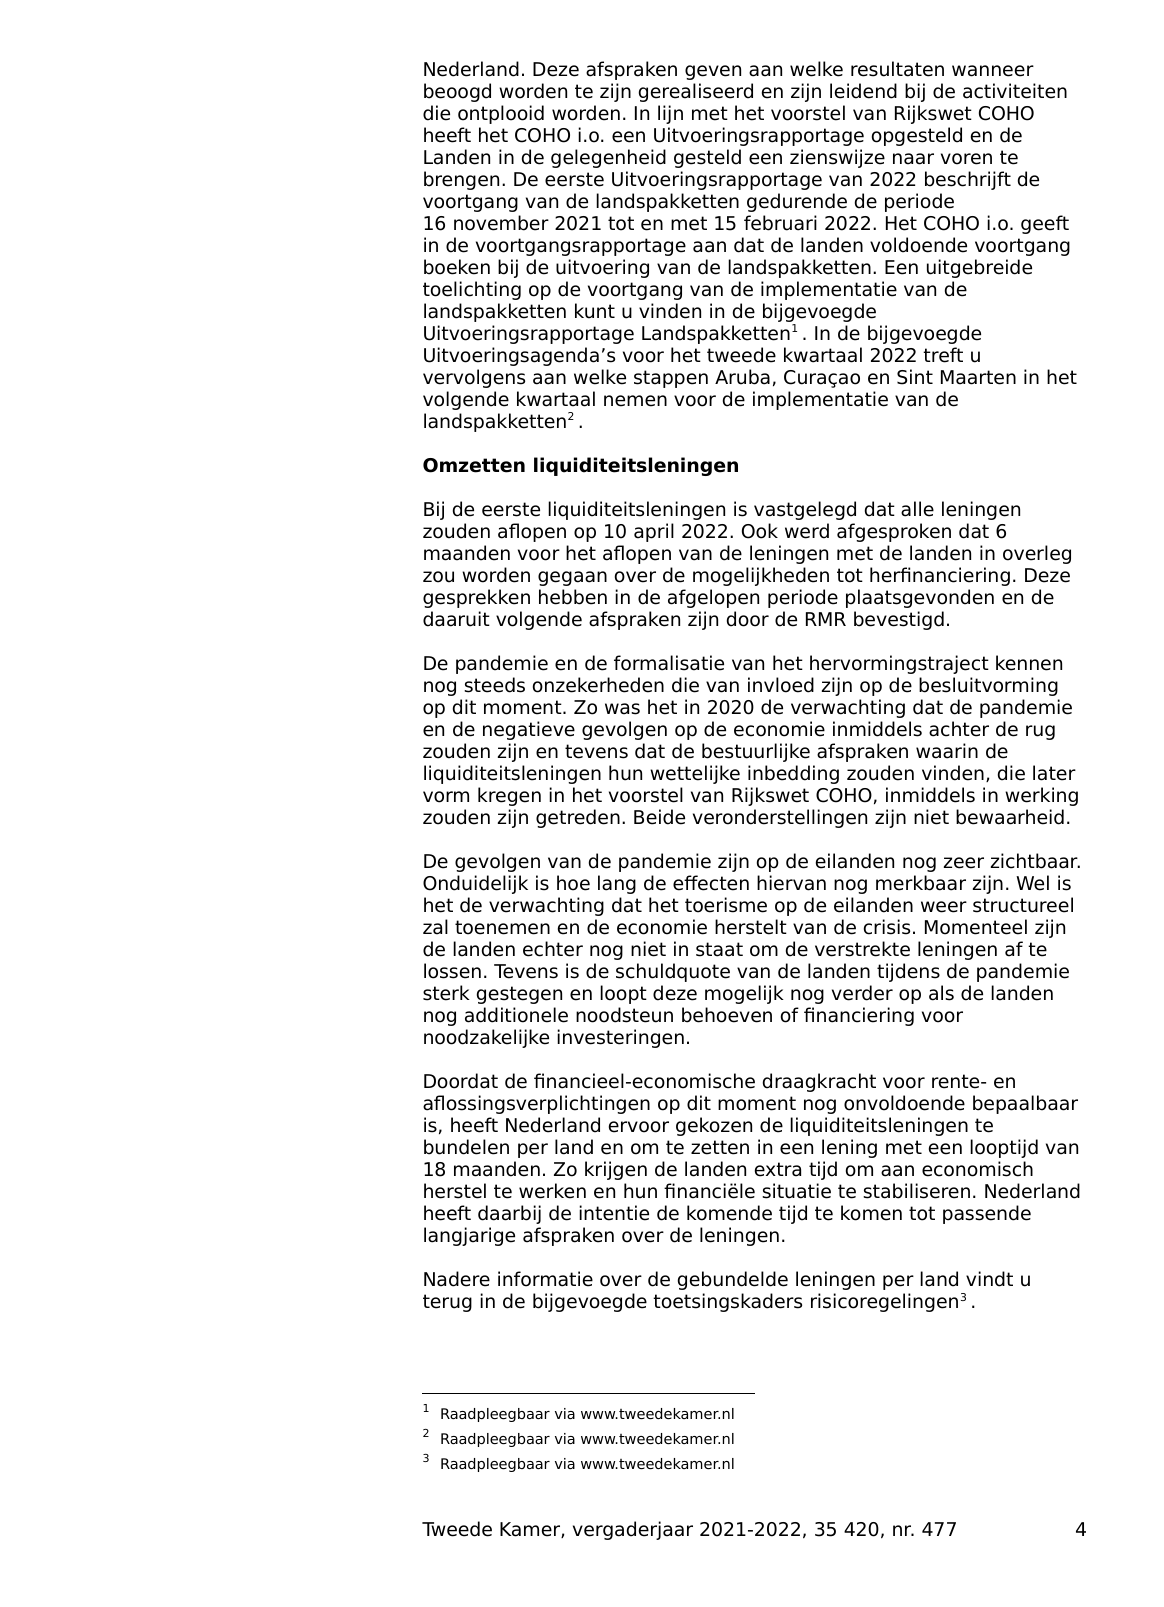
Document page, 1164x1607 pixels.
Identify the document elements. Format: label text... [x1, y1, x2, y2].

text Bij de eerste liquiditeitsleningen is vastgelegd dat alle leningen zouden aflopen op 10 april 2022. Ook werd afgesproken dat 6 maanden voor het aflopen van de leningen met de landen in overleg zou worden gegaan over de mogelijkheden tot herfinanciering. Deze gesprekken hebben in de afgelopen periode plaatsgevonden en de daaruit volgende afspraken zijn door de RMR bevestigd. [422, 499, 1087, 631]
text Nederland. Deze afspraken geven aan welke resultaten wanneer beoogd worden te zijn gerealiseerd en zijn leidend bij de activiteiten die ontplooid worden. In lijn met het voorstel van Rijkswet COHO heeft het COHO i.o. een Uitvoeringsrapportage opgesteld en de Landen in de gelegenheid gesteld een zienswijze naar voren te brengen. De eerste Uitvoeringsrapportage van 2022 beschrijft de voortgang van de landspakketten gedurende de periode 16 november 2021 tot en met 15 februari 2022. Het COHO i.o. geeft in de voortgangsrapportage aan dat de landen voldoende voortgang boeken bij de uitvoering van de landspakketten. Een uitgebreide toelichting op de voortgang van de implementatie van de landspakketten kunt u vinden in de bijgevoegde Uitvoeringsrapportage Landspakketten. In de bijgevoegde Uitvoeringsagenda’s voor het tweede kwartaal 2022 treft u vervolgens aan welke stappen Aruba, Curaçao en Sint Maarten in het volgende kwartaal nemen voor de implementatie van de landspakketten. [422, 59, 1087, 433]
text Nadere informatie over de gebundelde leningen per land vindt u terug in de bijgevoegde toetsingskaders risicoregelingen. [422, 1269, 1087, 1313]
text De gevolgen van de pandemie zijn op de eilanden nog zeer zichtbaar. Onduidelijk is hoe lang de effecten hiervan nog merkbaar zijn. Wel is het de verwachting dat het toerisme op de eilanden weer structureel zal toenemen en de economie herstelt van de crisis. Momenteel zijn de landen echter nog niet in staat om de verstrekte leningen af te lossen. Tevens is de schuldquote van de landen tijdens de pandemie sterk gestegen en loopt deze mogelijk nog verder op als de landen nog additionele noodsteun behoeven of financiering voor noodzakelijke investeringen. [422, 851, 1087, 1049]
text Raadpleegbaar via www.tweedekamer.nl [422, 1452, 1087, 1474]
text Raadpleegbaar via www.tweedekamer.nl [422, 1427, 1087, 1449]
text De pandemie en de formalisatie van het hervormingstraject kennen nog steeds onzekerheden die van invloed zijn op de besluitvorming op dit moment. Zo was het in 2020 de verwachting dat de pandemie en de negatieve gevolgen op de economie inmiddels achter de rug zouden zijn en tevens dat de bestuurlijke afspraken waarin de liquiditeitsleningen hun wettelijke inbedding zouden vinden, die later vorm kregen in het voorstel van Rijkswet COHO, inmiddels in werking zouden zijn getreden. Beide veronderstellingen zijn niet bewaarheid. [422, 653, 1087, 829]
subtitle Omzetten liquiditeitsleningen [422, 455, 1087, 477]
text Doordat de financieel-economische draagkracht voor rente- en aflossingsverplichtingen op dit moment nog onvoldoende bepaalbaar is, heeft Nederland ervoor gekozen de liquiditeitsleningen te bundelen per land en om te zetten in een lening met een looptijd van 18 maanden. Zo krijgen de landen extra tijd om aan economisch herstel te werken en hun financiële situatie te stabiliseren. Nederland heeft daarbij de intentie de komende tijd te komen tot passende langjarige afspraken over de leningen. [422, 1071, 1087, 1247]
text Raadpleegbaar via www.tweedekamer.nl [422, 1402, 1087, 1424]
